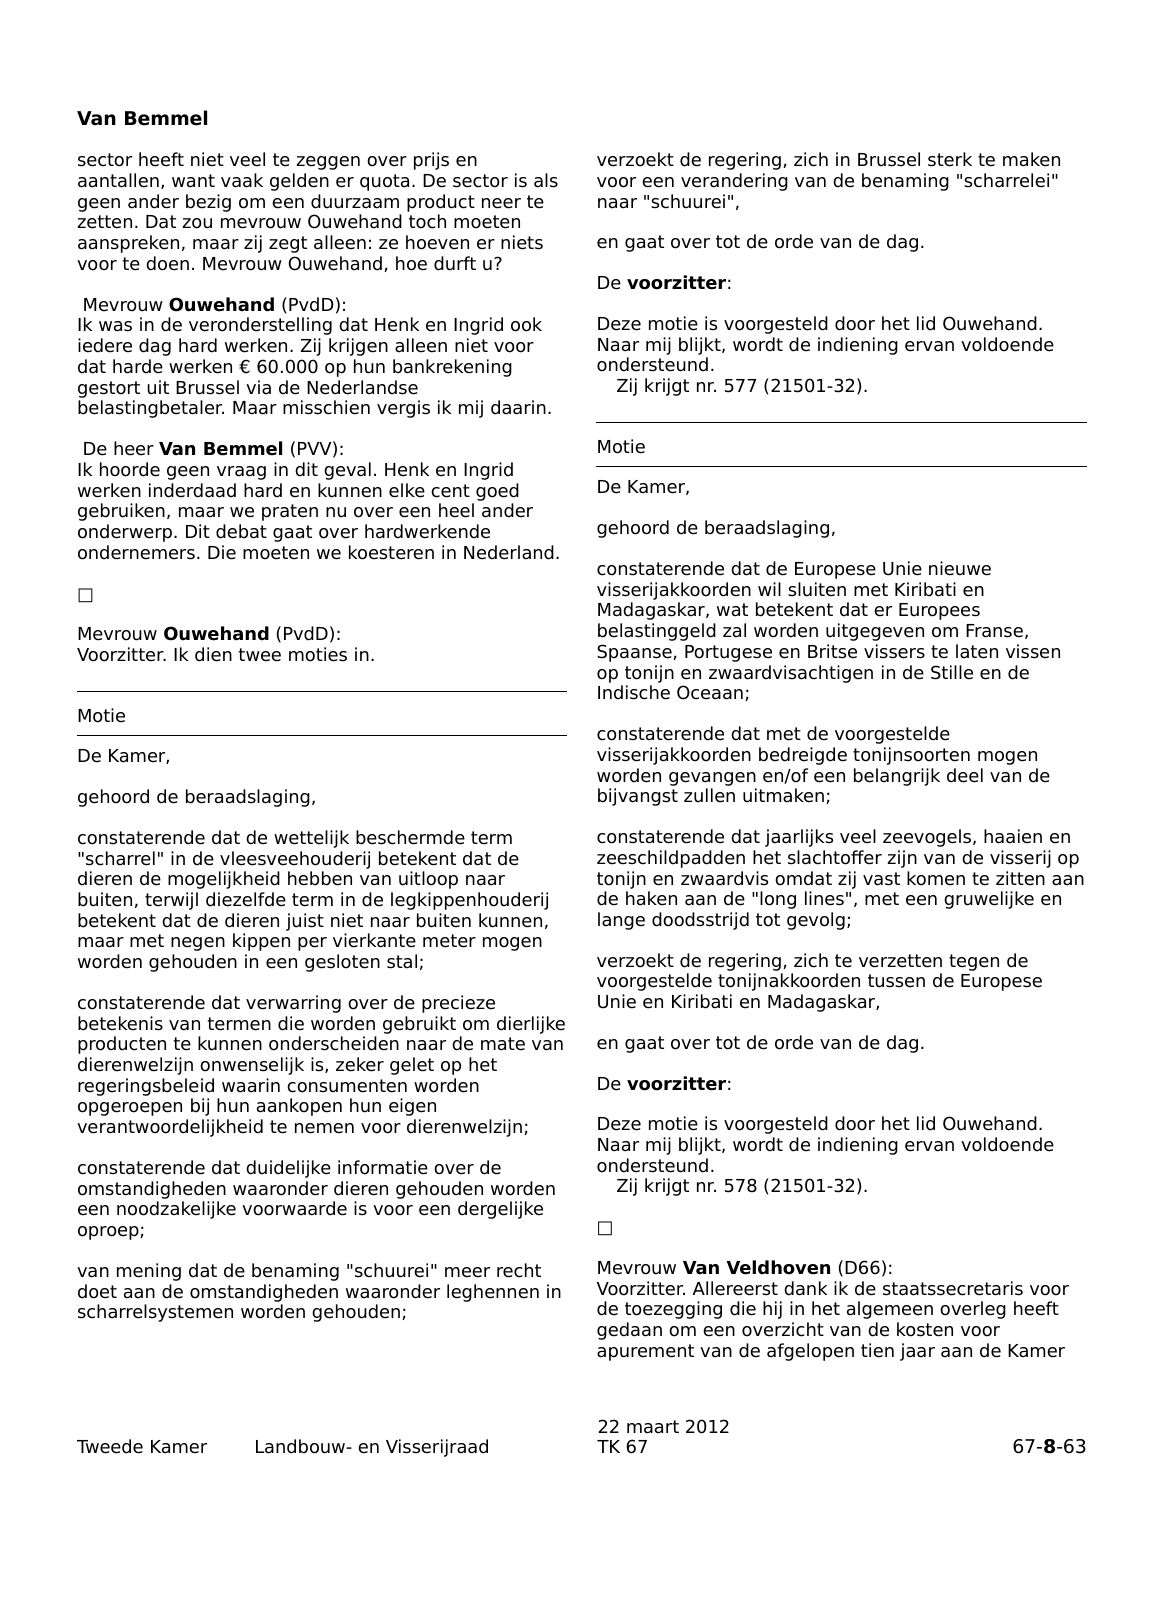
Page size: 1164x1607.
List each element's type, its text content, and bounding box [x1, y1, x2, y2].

text Mevrouw Van Veldhoven (D66): [596, 1258, 1087, 1278]
text sector heeft niet veel te zeggen over prijs en aantallen, want vaak gelden er quota. De sector is als geen ander bezig om een duurzaam product neer te zetten. Dat zou mevrouw Ouwehand toch moeten aanspreken, maar zij zegt alleen: ze hoeven er niets voor te doen. Mevrouw Ouwehand, hoe durft u? [77, 150, 567, 274]
text De Kamer, [596, 477, 1087, 498]
text gehoord de beraadslaging, [77, 787, 567, 808]
text verzoekt de regering, zich in Brussel sterk te maken voor een verandering van de benaming "scharrelei" naar "schuurei", [596, 150, 1087, 212]
text Zij krijgt nr. 578 (21501-32). [596, 1176, 1087, 1197]
text Mevrouw Ouwehand (PvdD): [77, 294, 567, 315]
text Motie [596, 437, 1087, 457]
text De Kamer, [77, 746, 567, 767]
text constaterende dat de Europese Unie nieuwe visserijakkoorden wil sluiten met Kiribati en Madagaskar, wat betekent dat er Europees belastinggeld zal worden uitgegeven om Franse, Spaanse, Portugese en Britse vissers te laten vissen op tonijn en zwaardvisachtigen in de Stille en de Indische Oceaan; [596, 559, 1087, 704]
text Motie [77, 705, 567, 726]
text constaterende dat jaarlijks veel zeevogels, haaien en zeeschildpadden het slachtoffer zijn van de visserij op tonijn en zwaardvis omdat zij vast komen te zitten aan de haken aan de "long lines", met een gruwelijke en lange doodsstrijd tot gevolg; [596, 827, 1087, 931]
text constaterende dat duidelijke informatie over de omstandigheden waaronder dieren gehouden worden een noodzakelijke voorwaarde is voor een dergelijke oproep; [77, 1158, 567, 1241]
text Voorzitter. Ik dien twee moties in. [77, 645, 567, 666]
text Deze motie is voorgesteld door het lid Ouwehand. Naar mij blijkt, wordt de indiening ervan voldoende ondersteund. [596, 314, 1087, 376]
text en gaat over tot de orde van de dag. [596, 232, 1087, 253]
text De voorzitter: [596, 273, 1087, 294]
text Deze motie is voorgesteld door het lid Ouwehand. Naar mij blijkt, wordt de indiening ervan voldoende ondersteund. [596, 1114, 1087, 1176]
text De voorzitter: [596, 1073, 1087, 1094]
text Mevrouw Ouwehand (PvdD): [77, 624, 567, 645]
text verzoekt de regering, zich te verzetten tegen de voorgestelde tonijnakkoorden tussen de Europese Unie en Kiribati en Madagaskar, [596, 951, 1087, 1013]
text constaterende dat de wettelijk beschermde term "scharrel" in de vleesveehouderij betekent dat de dieren de mogelijkheid hebben van uitloop naar buiten, terwijl diezelfde term in de legkippenhouderij betekent dat de dieren juist niet naar buiten kunnen, maar met negen kippen per vierkante meter mogen worden gehouden in een gesloten stal; [77, 828, 567, 973]
text gehoord de beraadslaging, [596, 518, 1087, 539]
text □ [596, 1217, 1087, 1238]
text Ik hoorde geen vraag in dit geval. Henk en Ingrid werken inderdaad hard en kunnen elke cent goed gebruiken, maar we praten nu over een heel ander onderwerp. Dit debat gaat over hardwerkende ondernemers. Die moeten we koesteren in Nederland. [77, 460, 567, 563]
text constaterende dat verwarring over de precieze betekenis van termen die worden gebruikt om dierlijke producten te kunnen onderscheiden naar de mate van dierenwelzijn onwenselijk is, zeker gelet op het regeringsbeleid waarin consumenten worden opgeroepen bij hun aankopen hun eigen verantwoordelijkheid te nemen voor dierenwelzijn; [77, 993, 567, 1138]
text Voorzitter. Allereerst dank ik de staatssecretaris voor de toezegging die hij in het algemeen overleg heeft gedaan om een overzicht van de kosten voor apurement van de afgelopen tien jaar aan de Kamer [596, 1278, 1087, 1361]
text De heer Van Bemmel (PVV): [77, 439, 567, 460]
text constaterende dat met de voorgestelde visserijakkoorden bedreigde tonijnsoorten mogen worden gevangen en/of een belangrijk deel van de bijvangst zullen uitmaken; [596, 724, 1087, 807]
text □ [77, 583, 567, 604]
text Zij krijgt nr. 577 (21501-32). [596, 376, 1087, 397]
text en gaat over tot de orde van de dag. [596, 1033, 1087, 1053]
text Ik was in de veronderstelling dat Henk en Ingrid ook iedere dag hard werken. Zij krijgen alleen niet voor dat harde werken € 60.000 op hun bankrekening gestort uit Brussel via de Nederlandse belastingbetaler. Maar misschien vergis ik mij daarin. [77, 315, 567, 419]
text van mening dat de benaming "schuurei" meer recht doet aan de omstandigheden waaronder leghennen in scharrelsystemen worden gehouden; [77, 1261, 567, 1323]
